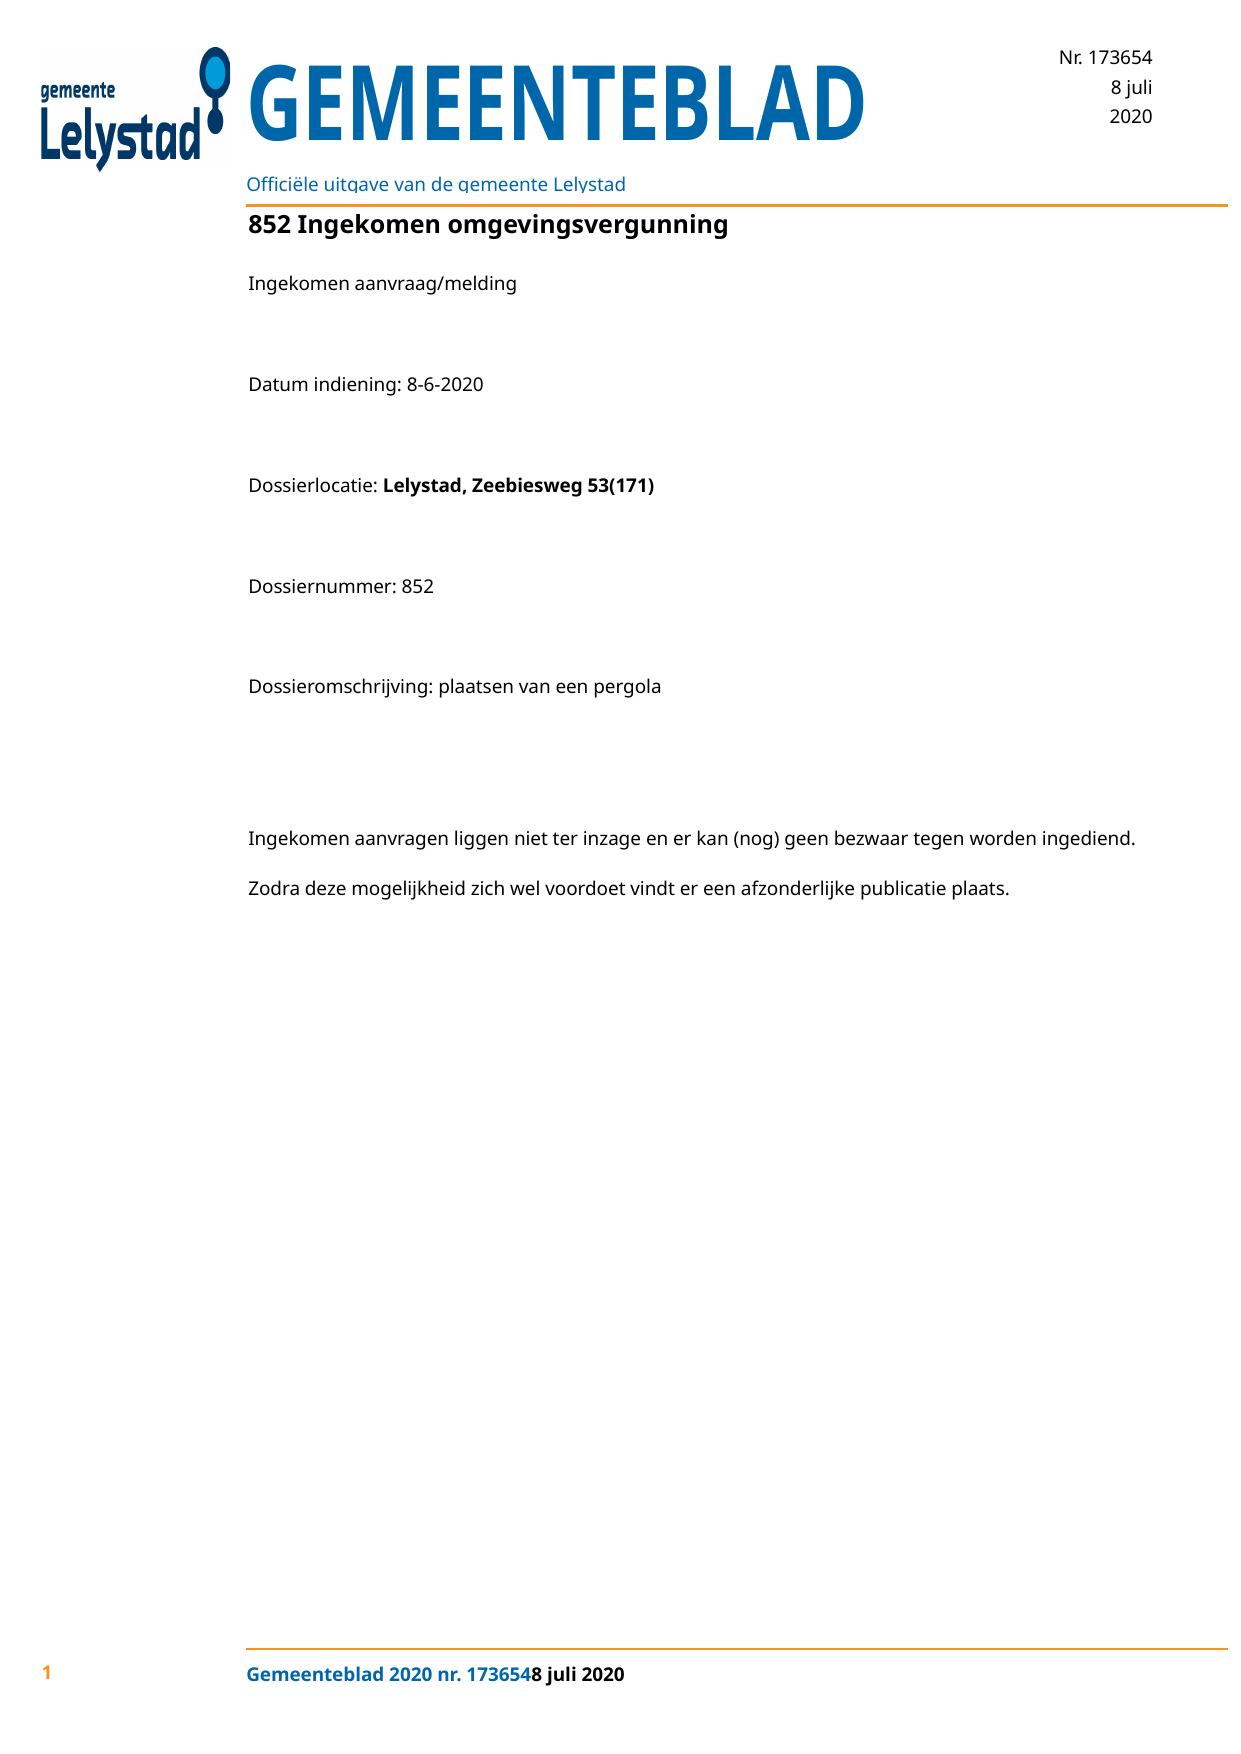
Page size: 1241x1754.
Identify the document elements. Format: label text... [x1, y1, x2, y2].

text Ingekomen aanvragen liggen niet ter inzage en er kan (nog) geen bezwaar tegen worden ingediend. [248, 825, 1152, 851]
text Dossierlocatie: Lelystad, Zeebiesweg 53(171) [248, 472, 1152, 498]
text Dossiernummer: 852 [248, 573, 1152, 598]
text 852 Ingekomen omgevingsvergunning [248, 207, 1152, 241]
text Datum indiening: 8-6-2020 [248, 371, 1152, 397]
picture [41, 47, 231, 172]
text Dossieromschrijving: plaatsen van een pergola [248, 674, 1152, 699]
text Ingekomen aanvraag/melding [248, 270, 1152, 296]
text Zodra deze mogelijkheid zich wel voordoet vindt er een afzonderlijke publicatie plaats. [248, 875, 1152, 901]
